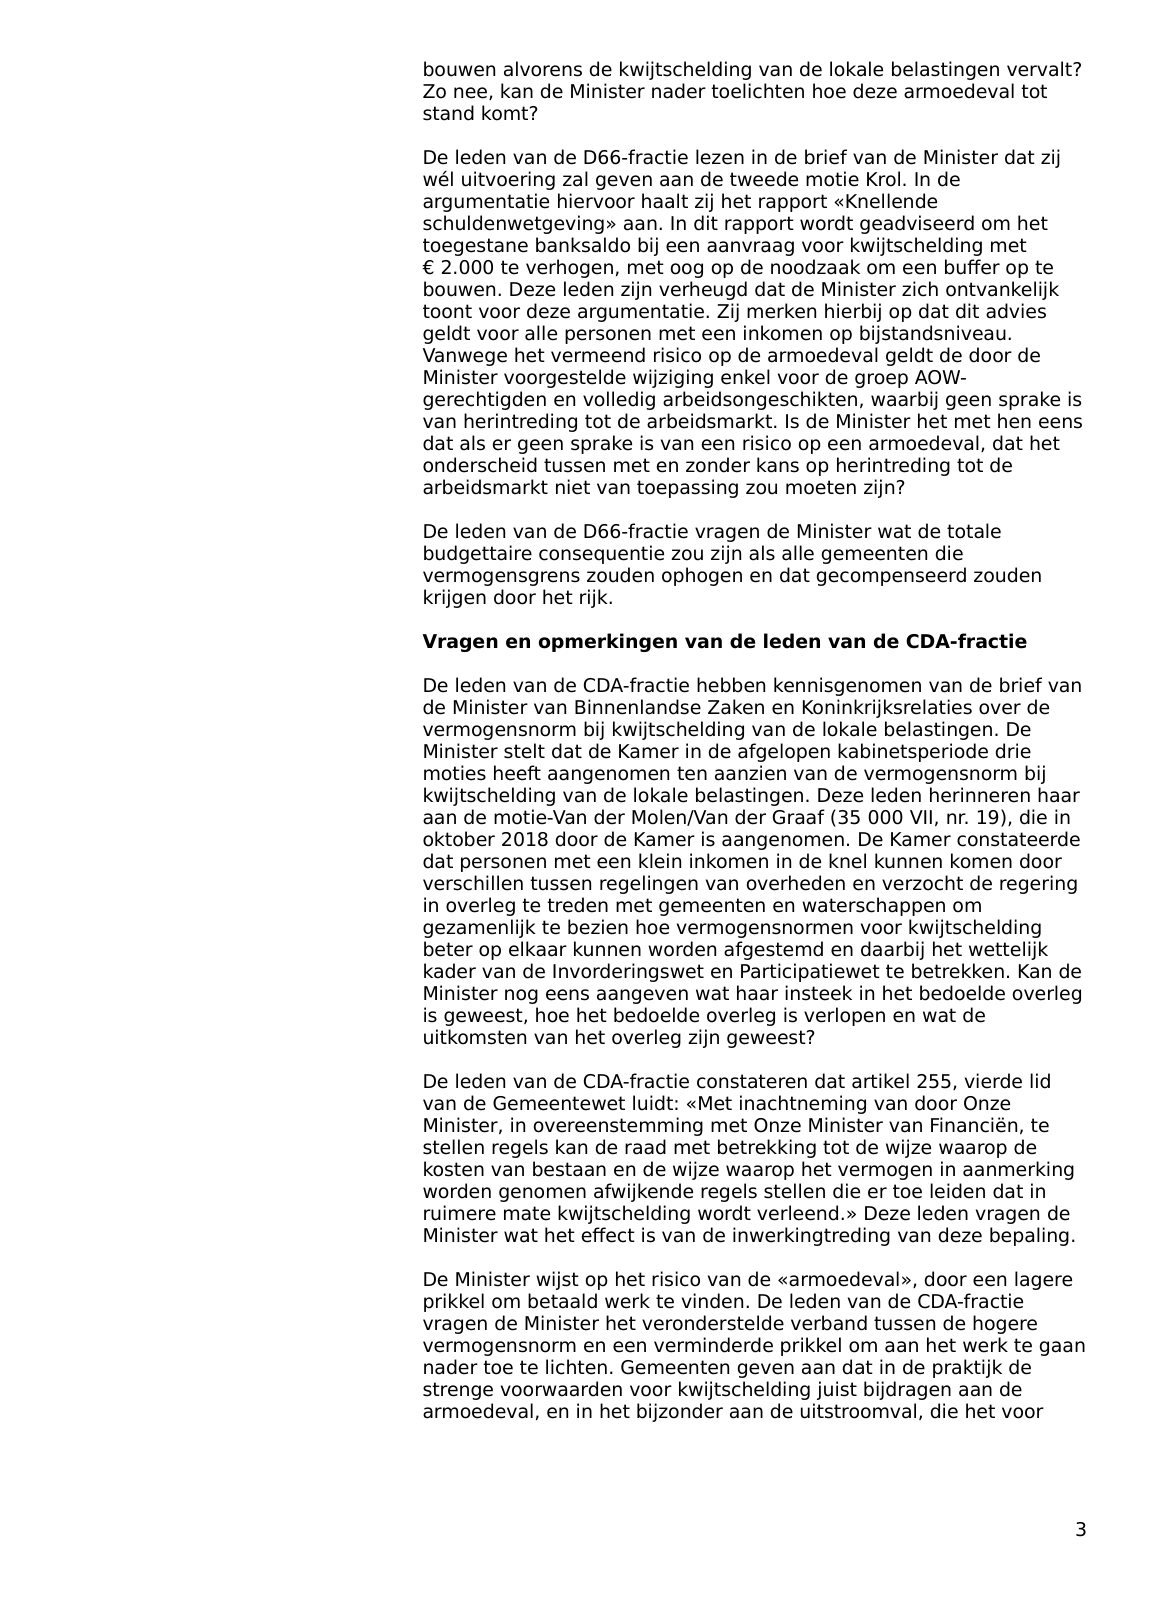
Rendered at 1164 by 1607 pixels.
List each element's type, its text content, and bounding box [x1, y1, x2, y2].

text De leden van de CDA-fractie constateren dat artikel 255, vierde lid van de Gemeentewet luidt: «Met inachtneming van door Onze Minister, in overeenstemming met Onze Minister van Financiën, te stellen regels kan de raad met betrekking tot de wijze waarop de kosten van bestaan en de wijze waarop het vermogen in aanmerking worden genomen afwijkende regels stellen die er toe leiden dat in ruimere mate kwijtschelding wordt verleend.» Deze leden vragen de Minister wat het effect is van de inwerkingtreding van deze bepaling. [422, 1071, 1087, 1247]
text De Minister wijst op het risico van de «armoedeval», door een lagere prikkel om betaald werk te vinden. De leden van de CDA-fractie vragen de Minister het veronderstelde verband tussen de hogere vermogensnorm en een verminderde prikkel om aan het werk te gaan nader toe te lichten. Gemeenten geven aan dat in de praktijk de strenge voorwaarden voor kwijtschelding juist bijdragen aan de armoedeval, en in het bijzonder aan de uitstroomval, die het voor [422, 1269, 1087, 1423]
text De leden van de D66-fractie vragen de Minister wat de totale budgettaire consequentie zou zijn als alle gemeenten die vermogensgrens zouden ophogen en dat gecompenseerd zouden krijgen door het rijk. [422, 521, 1087, 609]
text De leden van de CDA-fractie hebben kennisgenomen van de brief van de Minister van Binnenlandse Zaken en Koninkrijksrelaties over de vermogensnorm bij kwijtschelding van de lokale belastingen. De Minister stelt dat de Kamer in de afgelopen kabinetsperiode drie moties heeft aangenomen ten aanzien van de vermogensnorm bij kwijtschelding van de lokale belastingen. Deze leden herinneren haar aan de motie-Van der Molen/Van der Graaf (35 000 VII, nr. 19), die in oktober 2018 door de Kamer is aangenomen. De Kamer constateerde dat personen met een klein inkomen in de knel kunnen komen door verschillen tussen regelingen van overheden en verzocht de regering in overleg te treden met gemeenten en waterschappen om gezamenlijk te bezien hoe vermogensnormen voor kwijtschelding beter op elkaar kunnen worden afgestemd en daarbij het wettelijk kader van de Invorderingswet en Participatiewet te betrekken. Kan de Minister nog eens aangeven wat haar insteek in het bedoelde overleg is geweest, hoe het bedoelde overleg is verlopen en wat de uitkomsten van het overleg zijn geweest? [422, 675, 1087, 1049]
text bouwen alvorens de kwijtschelding van de lokale belastingen vervalt? Zo nee, kan de Minister nader toelichten hoe deze armoedeval tot stand komt? [422, 59, 1087, 125]
text De leden van de D66-fractie lezen in de brief van de Minister dat zij wél uitvoering zal geven aan de tweede motie Krol. In de argumentatie hiervoor haalt zij het rapport «Knellende schuldenwetgeving» aan. In dit rapport wordt geadviseerd om het toegestane banksaldo bij een aanvraag voor kwijtschelding met € 2.000 te verhogen, met oog op de noodzaak om een buffer op te bouwen. Deze leden zijn verheugd dat de Minister zich ontvankelijk toont voor deze argumentatie. Zij merken hierbij op dat dit advies geldt voor alle personen met een inkomen op bijstandsniveau. Vanwege het vermeend risico op de armoedeval geldt de door de Minister voorgestelde wijziging enkel voor de groep AOW-gerechtigden en volledig arbeidsongeschikten, waarbij geen sprake is van herintreding tot de arbeidsmarkt. Is de Minister het met hen eens dat als er geen sprake is van een risico op een armoedeval, dat het onderscheid tussen met en zonder kans op herintreding tot de arbeidsmarkt niet van toepassing zou moeten zijn? [422, 147, 1087, 499]
subtitle Vragen en opmerkingen van de leden van de CDA-fractie [422, 631, 1087, 653]
